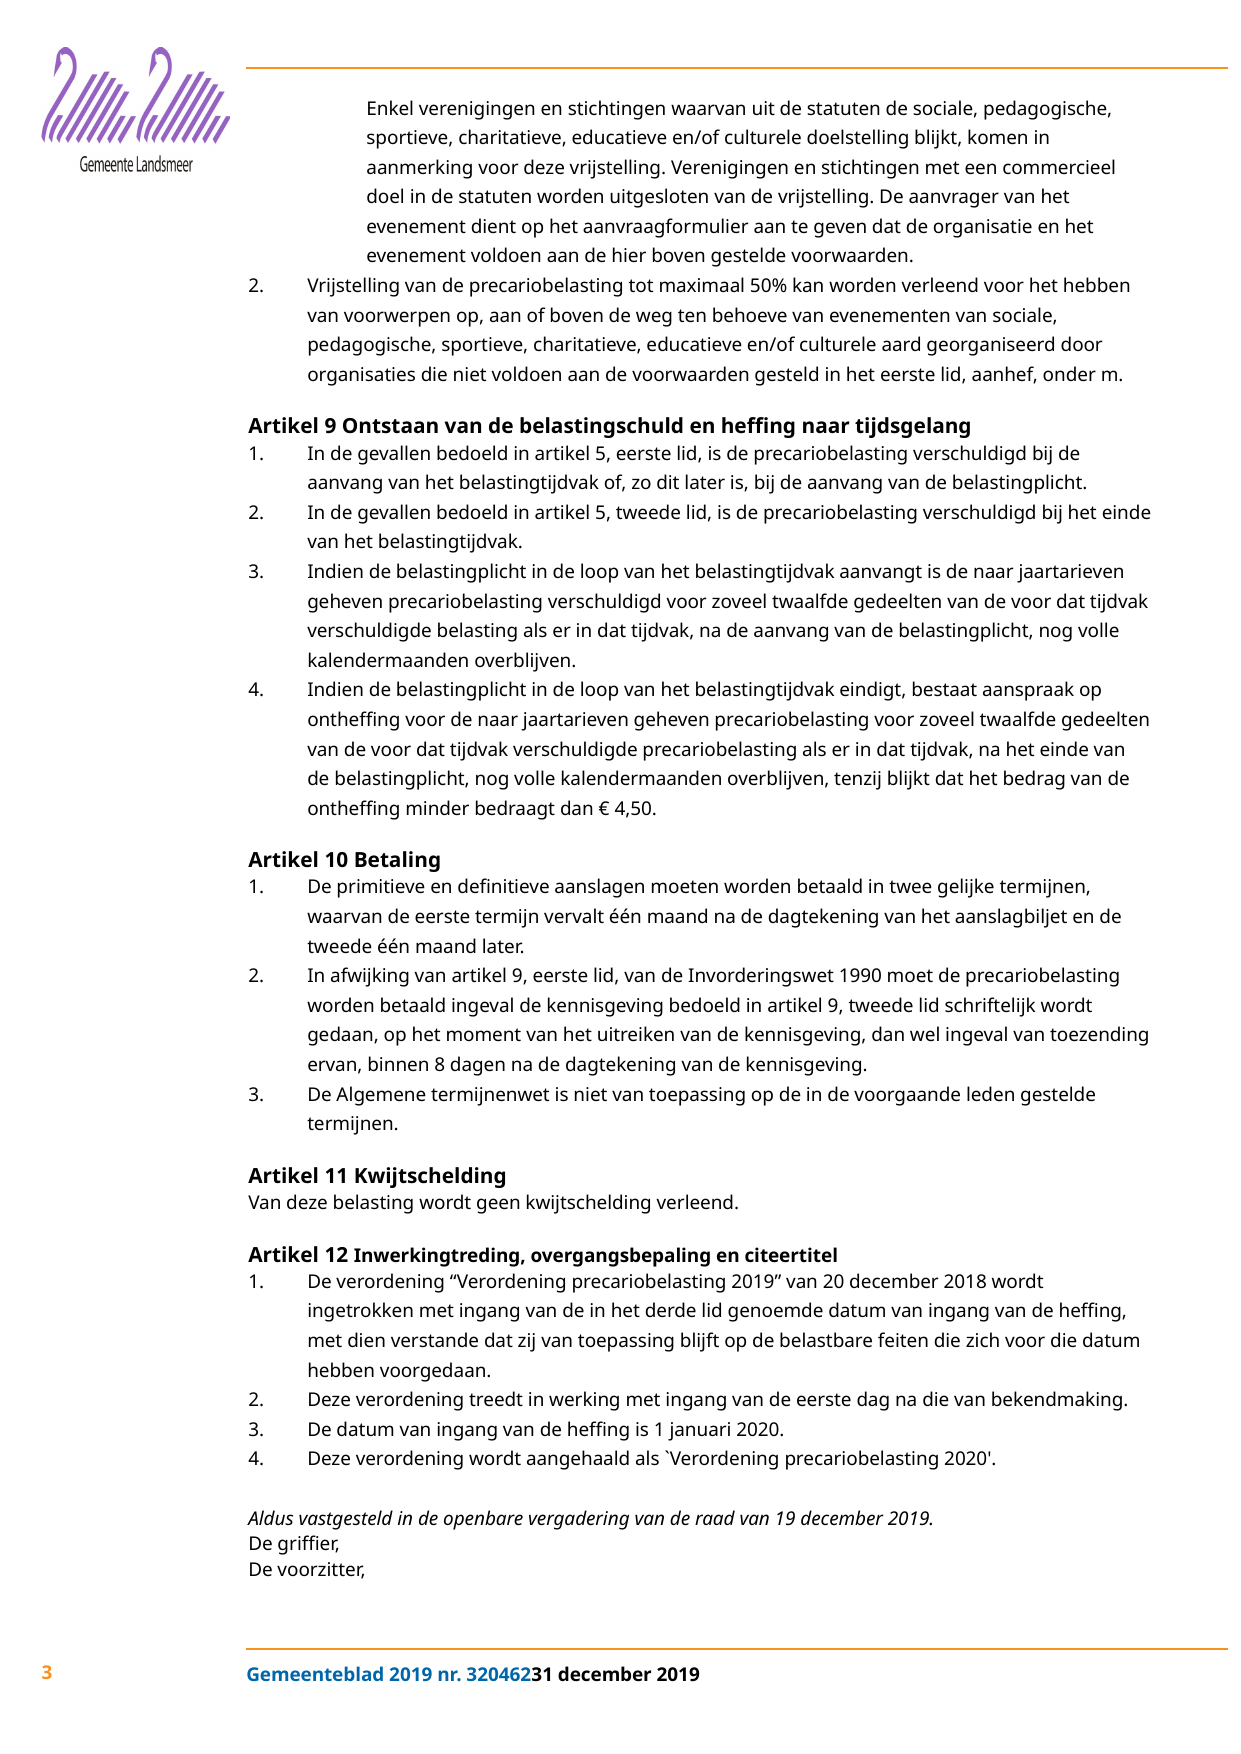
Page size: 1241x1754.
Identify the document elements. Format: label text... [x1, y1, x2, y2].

list Indien de belastingplicht in de loop van het belastingtijdvak aanvangt is de naar jaartarieven geheven precariobelasting verschuldigd voor zoveel twaalfde gedeelten van de voor dat tijdvak verschuldigde belasting als er in dat tijdvak, na de aanvang van de belastingplicht, nog volle kalendermaanden overblijven. [248, 558, 1152, 673]
text Artikel 9 Ontstaan van de belastingschuld en heffing naar tijdsgelang [248, 411, 1152, 440]
text Artikel 10 Betaling [248, 845, 1152, 874]
text Artikel 12 Inwerkingtreding, overgangsbepaling en citeertitel [248, 1240, 1152, 1268]
list Deze verordening wordt aangehaald als `Verordening precariobelasting 2020'. [248, 1446, 1152, 1471]
text De griffier, [248, 1531, 1152, 1556]
list Enkel verenigingen en stichtingen waarvan uit de statuten de sociale, pedagogische, sportieve, charitatieve, educatieve en/of culturele doelstelling blijkt, komen in aanmerking voor deze vrijstelling. Verenigingen en stichtingen met een commercieel doel in de statuten worden uitgesloten van de vrijstelling. De aanvrager van het evenement dient op het aanvraagformulier aan te geven dat de organisatie en het evenement voldoen aan de hier boven gestelde voorwaarden. [307, 95, 1152, 268]
list De primitieve en definitieve aanslagen moeten worden betaald in twee gelijke termijnen, waarvan de eerste termijn vervalt één maand na de dagtekening van het aanslagbiljet en de tweede één maand later. [248, 874, 1152, 959]
list In de gevallen bedoeld in artikel 5, tweede lid, is de precariobelasting verschuldigd bij het einde van het belastingtijdvak. [248, 499, 1152, 554]
text Artikel 11 Kwijtschelding [248, 1161, 1152, 1189]
list In afwijking van artikel 9, eerste lid, van de Invorderingswet 1990 moet de precariobelasting worden betaald ingeval de kennisgeving bedoeld in artikel 9, tweede lid schriftelijk wordt gedaan, op het moment van het uitreiken van de kennisgeving, dan wel ingeval van toezending ervan, binnen 8 dagen na de dagtekening van de kennisgeving. [248, 962, 1152, 1077]
list Indien de belastingplicht in de loop van het belastingtijdvak eindigt, bestaat aanspraak op ontheffing voor de naar jaartarieven geheven precariobelasting voor zoveel twaalfde gedeelten van de voor dat tijdvak verschuldigde precariobelasting als er in dat tijdvak, na het einde van de belastingplicht, nog volle kalendermaanden overblijven, tenzij blijkt dat het bedrag van de ontheffing minder bedraagt dan € 4,50. [248, 677, 1152, 821]
text De voorzitter, [248, 1556, 1152, 1582]
text Aldus vastgesteld in de openbare vergadering van de raad van 19 december 2019. [248, 1505, 1152, 1531]
list De verordening “Verordening precariobelasting 2019” van 20 december 2018 wordt ingetrokken met ingang van de in het derde lid genoemde datum van ingang van de heffing, met dien verstande dat zij van toepassing blijft op de belastbare feiten die zich voor die datum hebben voorgedaan. [248, 1268, 1152, 1383]
list In de gevallen bedoeld in artikel 5, eerste lid, is de precariobelasting verschuldigd bij de aanvang van het belastingtijdvak of, zo dit later is, bij de aanvang van de belastingplicht. [248, 440, 1152, 495]
text Van deze belasting wordt geen kwijtschelding verleend. [248, 1189, 1152, 1215]
list De datum van ingang van de heffing is 1 januari 2020. [248, 1416, 1152, 1442]
list Vrijstelling van de precariobelasting tot maximaal 50% kan worden verleend voor het hebben van voorwerpen op, aan of boven de weg ten behoeve van evenementen van sociale, pedagogische, sportieve, charitatieve, educatieve en/of culturele aard georganiseerd door organisaties die niet voldoen aan de voorwaarden gesteld in het eerste lid, aanhef, onder m. [248, 272, 1152, 387]
picture [41, 47, 231, 172]
list De Algemene termijnenwet is niet van toepassing op de in de voorgaande leden gestelde termijnen. [248, 1081, 1152, 1136]
list Deze verordening treedt in werking met ingang van de eerste dag na die van bekendmaking. [248, 1386, 1152, 1412]
